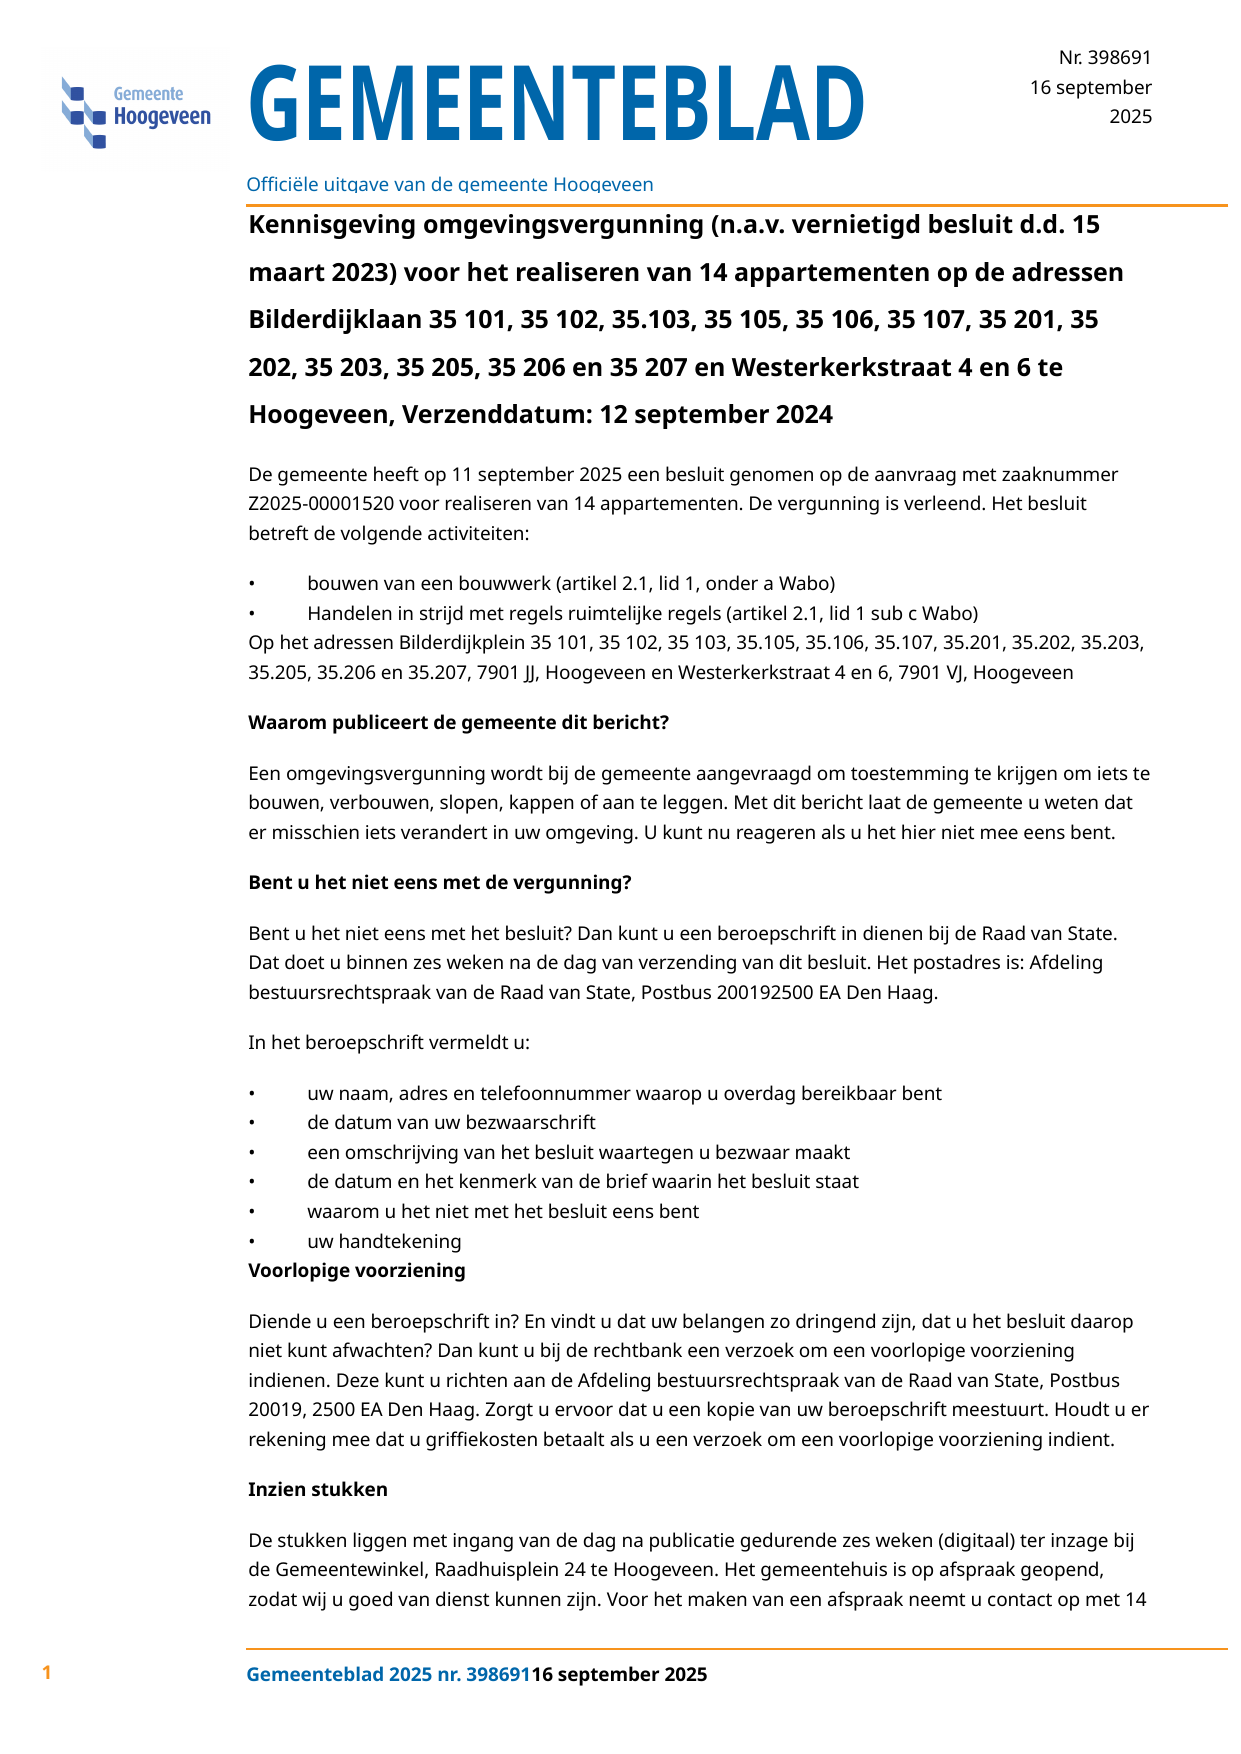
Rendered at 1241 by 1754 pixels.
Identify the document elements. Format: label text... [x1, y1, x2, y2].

text Op het adressen Bilderdijkplein 35 101, 35 102, 35 103, 35.105, 35.106, 35.107, 35.201, 35.202, 35.203, 35.205, 35.206 en 35.207, 7901 JJ, Hoogeveen en Westerkerkstraat 4 en 6, 7901 VJ, Hoogeveen [248, 629, 1152, 685]
text Diende u een beroepschrift in? En vindt u dat uw belangen zo dringend zijn, dat u het besluit daarop niet kunt afwachten? Dan kunt u bij de rechtbank een verzoek om een voorlopige voorziening indienen. Deze kunt u richten aan de Afdeling bestuursrechtspraak van de Raad van State, Postbus 20019, 2500 EA Den Haag. Zorgt u ervoor dat u een kopie van uw beroepschrift meestuurt. Houdt u er rekening mee dat u griffiekosten betaalt als u een verzoek om een voorlopige voorziening indient. [248, 1308, 1152, 1452]
text Inzien stukken [248, 1477, 1152, 1502]
list de datum van uw bezwaarschrift [248, 1109, 1152, 1135]
picture [41, 47, 231, 172]
text De stukken liggen met ingang van de dag na publicatie gedurende zes weken (digitaal) ter inzage bij de Gemeentewinkel, Raadhuisplein 24 te Hoogeveen. Het gemeentehuis is op afspraak geopend, zodat wij u goed van dienst kunnen zijn. Voor het maken van een afspraak neemt u contact op met 14 [248, 1527, 1152, 1612]
list uw handtekening [248, 1228, 1152, 1253]
list Handelen in strijd met regels ruimtelijke regels (artikel 2.1, lid 1 sub c Wabo) [248, 600, 1152, 626]
text De gemeente heeft op 11 september 2025 een besluit genomen op de aanvraag met zaaknummer Z2025-00001520 voor realiseren van 14 appartementen. De vergunning is verleend. Het besluit betreft de volgende activiteiten: [248, 461, 1152, 546]
text In het beroepschrift vermeldt u: [248, 1029, 1152, 1055]
list waarom u het niet met het besluit eens bent [248, 1198, 1152, 1224]
list de datum en het kenmerk van de brief waarin het besluit staat [248, 1169, 1152, 1194]
list een omschrijving van het besluit waartegen u bezwaar maakt [248, 1139, 1152, 1165]
text Voorlopige voorziening [248, 1257, 1152, 1283]
text Kennisgeving omgevingsvergunning (n.a.v. vernietigd besluit d.d. 15 maart 2023) voor het realiseren van 14 appartementen op de adressen Bilderdijklaan 35 101, 35 102, 35.103, 35 105, 35 106, 35 107, 35 201, 35 202, 35 203, 35 205, 35 206 en 35 207 en Westerkerkstraat 4 en 6 te Hoogeveen, Verzenddatum: 12 september 2024 [248, 207, 1152, 431]
list uw naam, adres en telefoonnummer waarop u overdag bereikbaar bent [248, 1080, 1152, 1106]
text Bent u het niet eens met het besluit? Dan kunt u een beroepschrift in dienen bij de Raad van State. Dat doet u binnen zes weken na de dag van verzending van dit besluit. Het postadres is: Afdeling bestuursrechtspraak van de Raad van State, Postbus 200192500 EA Den Haag. [248, 920, 1152, 1005]
list bouwen van een bouwwerk (artikel 2.1, lid 1, onder a Wabo) [248, 570, 1152, 596]
text Een omgevingsvergunning wordt bij de gemeente aangevraagd om toestemming te krijgen om iets te bouwen, verbouwen, slopen, kappen of aan te leggen. Met dit bericht laat de gemeente u weten dat er misschien iets verandert in uw omgeving. U kunt nu reageren als u het hier niet mee eens bent. [248, 760, 1152, 845]
text Bent u het niet eens met de vergunning? [248, 869, 1152, 895]
text Waarom publiceert de gemeente dit bericht? [248, 709, 1152, 735]
